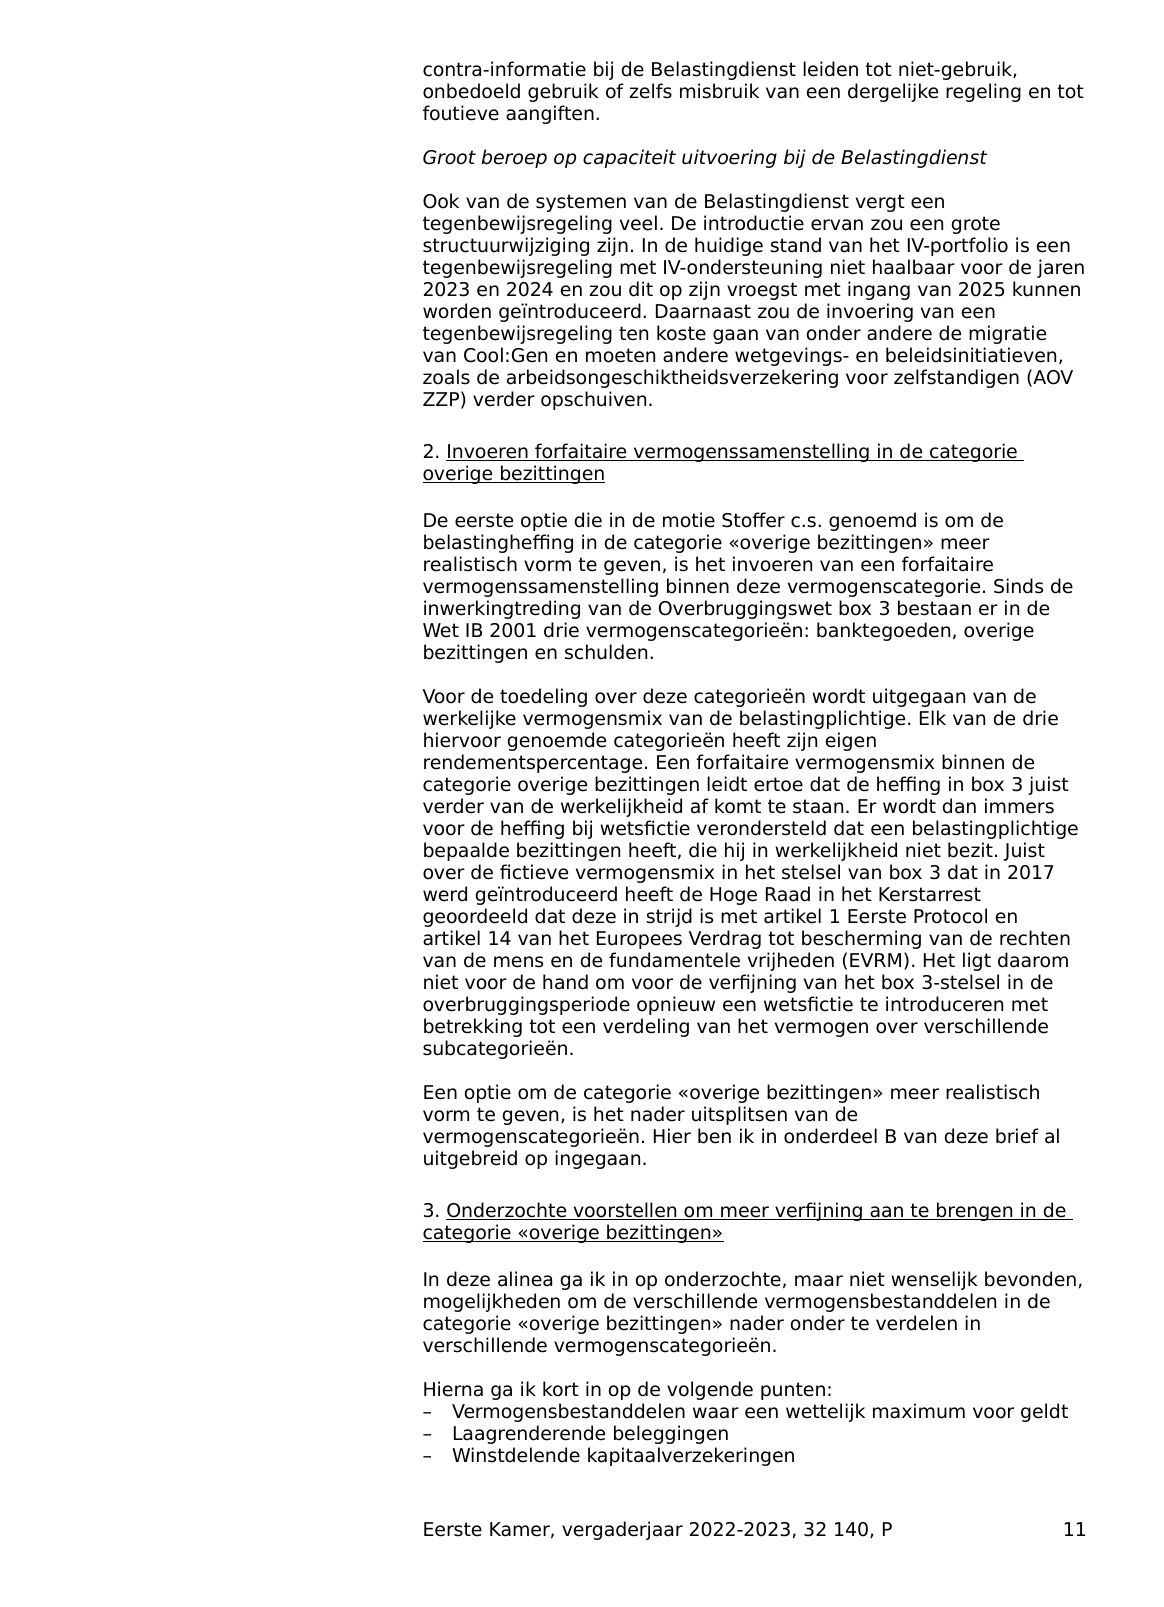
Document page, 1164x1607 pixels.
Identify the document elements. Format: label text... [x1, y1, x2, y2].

text – Laagrenderende beleggingen [422, 1423, 1087, 1445]
text contra-informatie bij de Belastingdienst leiden tot niet-gebruik, onbedoeld gebruik of zelfs misbruik van een dergelijke regeling en tot foutieve aangiften. [422, 59, 1087, 125]
text – Winstdelende kapitaalverzekeringen [422, 1445, 1087, 1467]
subtitle Groot beroep op capaciteit uitvoering bij de Belastingdienst [422, 147, 1087, 169]
text Voor de toedeling over deze categorieën wordt uitgegaan van de werkelijke vermogensmix van de belastingplichtige. Elk van de drie hiervoor genoemde categorieën heeft zijn eigen rendementspercentage. Een forfaitaire vermogensmix binnen de categorie overige bezittingen leidt ertoe dat de heffing in box 3 juist verder van de werkelijkheid af komt te staan. Er wordt dan immers voor de heffing bij wetsfictie verondersteld dat een belastingplichtige bepaalde bezittingen heeft, die hij in werkelijkheid niet bezit. Juist over de fictieve vermogensmix in het stelsel van box 3 dat in 2017 werd geïntroduceerd heeft de Hoge Raad in het Kerstarrest geoordeeld dat deze in strijd is met artikel 1 Eerste Protocol en artikel 14 van het Europees Verdrag tot bescherming van de rechten van de mens en de fundamentele vrijheden (EVRM). Het ligt daarom niet voor de hand om voor de verfijning van het box 3-stelsel in de overbruggingsperiode opnieuw een wetsfictie te introduceren met betrekking tot een verdeling van het vermogen over verschillende subcategorieën. [422, 686, 1087, 1060]
text Ook van de systemen van de Belastingdienst vergt een tegenbewijsregeling veel. De introductie ervan zou een grote structuurwijziging zijn. In de huidige stand van het IV-portfolio is een tegenbewijsregeling met IV-ondersteuning niet haalbaar voor de jaren 2023 en 2024 en zou dit op zijn vroegst met ingang van 2025 kunnen worden geïntroduceerd. Daarnaast zou de invoering van een tegenbewijsregeling ten koste gaan van onder andere de migratie van Cool:Gen en moeten andere wetgevings- en beleidsinitiatieven, zoals de arbeidsongeschiktheidsverzekering voor zelfstandigen (AOV ZZP) verder opschuiven. [422, 191, 1087, 411]
subtitle 3. Onderzochte voorstellen om meer verfijning aan te brengen in de categorie «overige bezittingen» [422, 1200, 1087, 1244]
text De eerste optie die in de motie Stoffer c.s. genoemd is om de belastingheffing in de categorie «overige bezittingen» meer realistisch vorm te geven, is het invoeren van een forfaitaire vermogenssamenstelling binnen deze vermogenscategorie. Sinds de inwerkingtreding van de Overbruggingswet box 3 bestaan er in de Wet IB 2001 drie vermogenscategorieën: banktegoeden, overige bezittingen en schulden. [422, 510, 1087, 664]
text Een optie om de categorie «overige bezittingen» meer realistisch vorm te geven, is het nader uitsplitsen van de vermogenscategorieën. Hier ben ik in onderdeel B van deze brief al uitgebreid op ingegaan. [422, 1082, 1087, 1170]
text Hierna ga ik kort in op de volgende punten: [422, 1379, 1087, 1401]
text In deze alinea ga ik in op onderzochte, maar niet wenselijk bevonden, mogelijkheden om de verschillende vermogensbestanddelen in de categorie «overige bezittingen» nader onder te verdelen in verschillende vermogenscategorieën. [422, 1269, 1087, 1357]
subtitle 2. Invoeren forfaitaire vermogenssamenstelling in de categorie overige bezittingen [422, 441, 1087, 485]
text – Vermogensbestanddelen waar een wettelijk maximum voor geldt [422, 1401, 1087, 1423]
